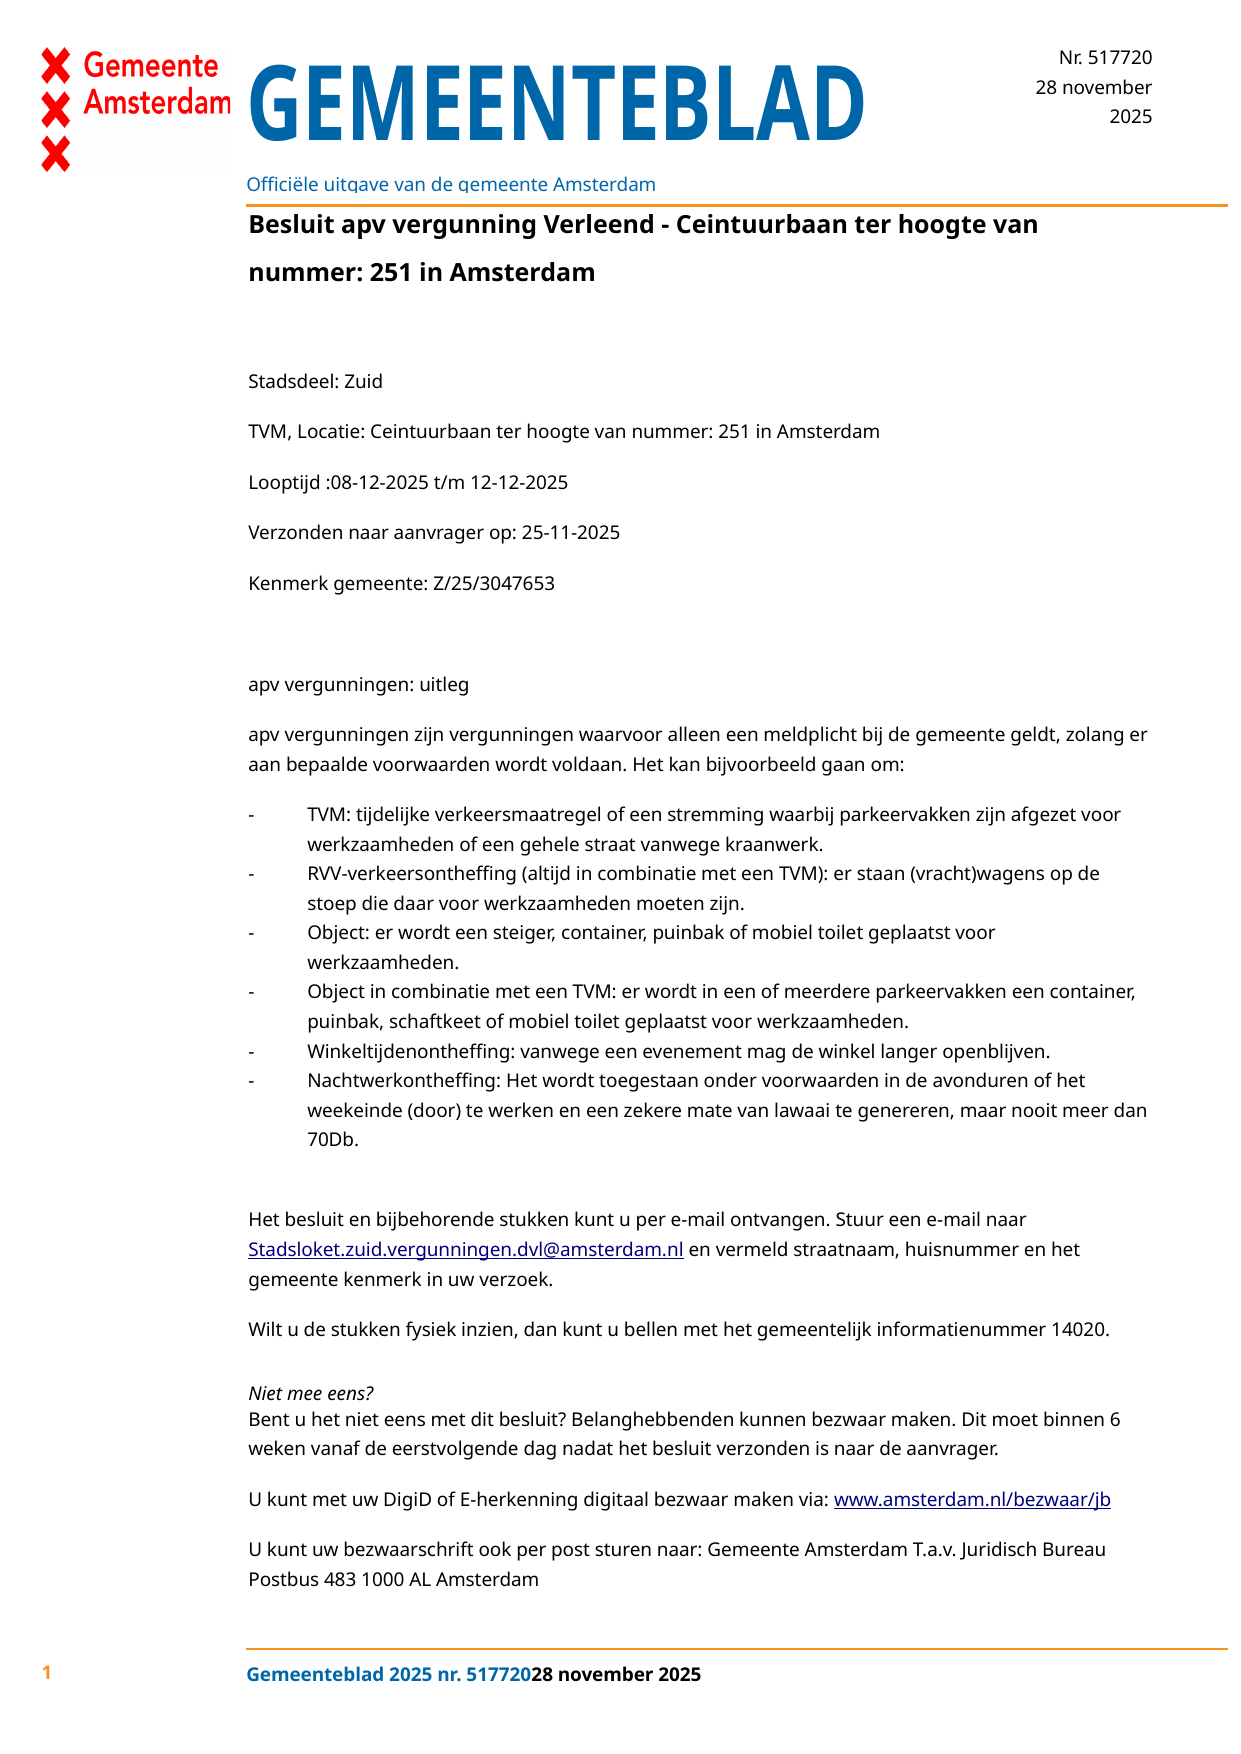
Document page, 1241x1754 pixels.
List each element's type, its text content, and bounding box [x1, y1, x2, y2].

text Kenmerk gemeente: Z/25/3047653 [248, 570, 1152, 596]
list Winkeltijdenontheffing: vanwege een evenement mag de winkel langer openblijven. [248, 1038, 1152, 1064]
text Besluit apv vergunning Verleend - Ceintuurbaan ter hoogte van nummer: 251 in Amsterdam [248, 207, 1152, 288]
picture [41, 47, 231, 172]
text U kunt uw bezwaarschrift ook per post sturen naar: Gemeente Amsterdam T.a.v. Juridisch Bureau Postbus 483 1000 AL Amsterdam [248, 1536, 1152, 1592]
list Object: er wordt een steiger, container, puinbak of mobiel toilet geplaatst voor werkzaamheden. [248, 919, 1152, 975]
text Het besluit en bijbehorende stukken kunt u per e-mail ontvangen. Stuur een e-mail naar Stadsloket.zuid.vergunningen.dvl@amsterdam.nl en vermeld straatnaam, huisnummer en het gemeente kenmerk in uw verzoek. [248, 1207, 1152, 1292]
text Verzonden naar aanvrager op: 25-11-2025 [248, 519, 1152, 545]
list RVV-verkeersontheffing (altijd in combinatie met een TVM): er staan (vracht)wagens op de stoep die daar voor werkzaamheden moeten zijn. [248, 860, 1152, 916]
text Looptijd :08-12-2025 t/m 12-12-2025 [248, 469, 1152, 495]
text apv vergunningen: uitleg [248, 671, 1152, 697]
list Nachtwerkontheffing: Het wordt toegestaan onder voorwaarden in de avonduren of het weekeinde (door) te werken en een zekere mate van lawaai te genereren, maar nooit meer dan 70Db. [248, 1067, 1152, 1152]
list TVM: tijdelijke verkeersmaatregel of een stremming waarbij parkeervakken zijn afgezet voor werkzaamheden of een gehele straat vanwege kraanwerk. [248, 801, 1152, 857]
text U kunt met uw DigiD of E-herkenning digitaal bezwaar maken via: www.amsterdam.nl/bezwaar/jb [248, 1486, 1152, 1512]
text Niet mee eens? [248, 1380, 1152, 1406]
text TVM, Locatie: Ceintuurbaan ter hoogte van nummer: 251 in Amsterdam [248, 419, 1152, 444]
text apv vergunningen zijn vergunningen waarvoor alleen een meldplicht bij de gemeente geldt, zolang er aan bepaalde voorwaarden wordt voldaan. Het kan bijvoorbeeld gaan om: [248, 721, 1152, 777]
text Bent u het niet eens met dit besluit? Belanghebbenden kunnen bezwaar maken. Dit moet binnen 6 weken vanaf de eerstvolgende dag nadat het besluit verzonden is naar de aanvrager. [248, 1406, 1152, 1461]
text Wilt u de stukken fysiek inzien, dan kunt u bellen met het gemeentelijk informatienummer 14020. [248, 1316, 1152, 1342]
text Stadsdeel: Zuid [248, 368, 1152, 394]
list Object in combinatie met een TVM: er wordt in een of meerdere parkeervakken een container, puinbak, schaftkeet of mobiel toilet geplaatst voor werkzaamheden. [248, 979, 1152, 1034]
